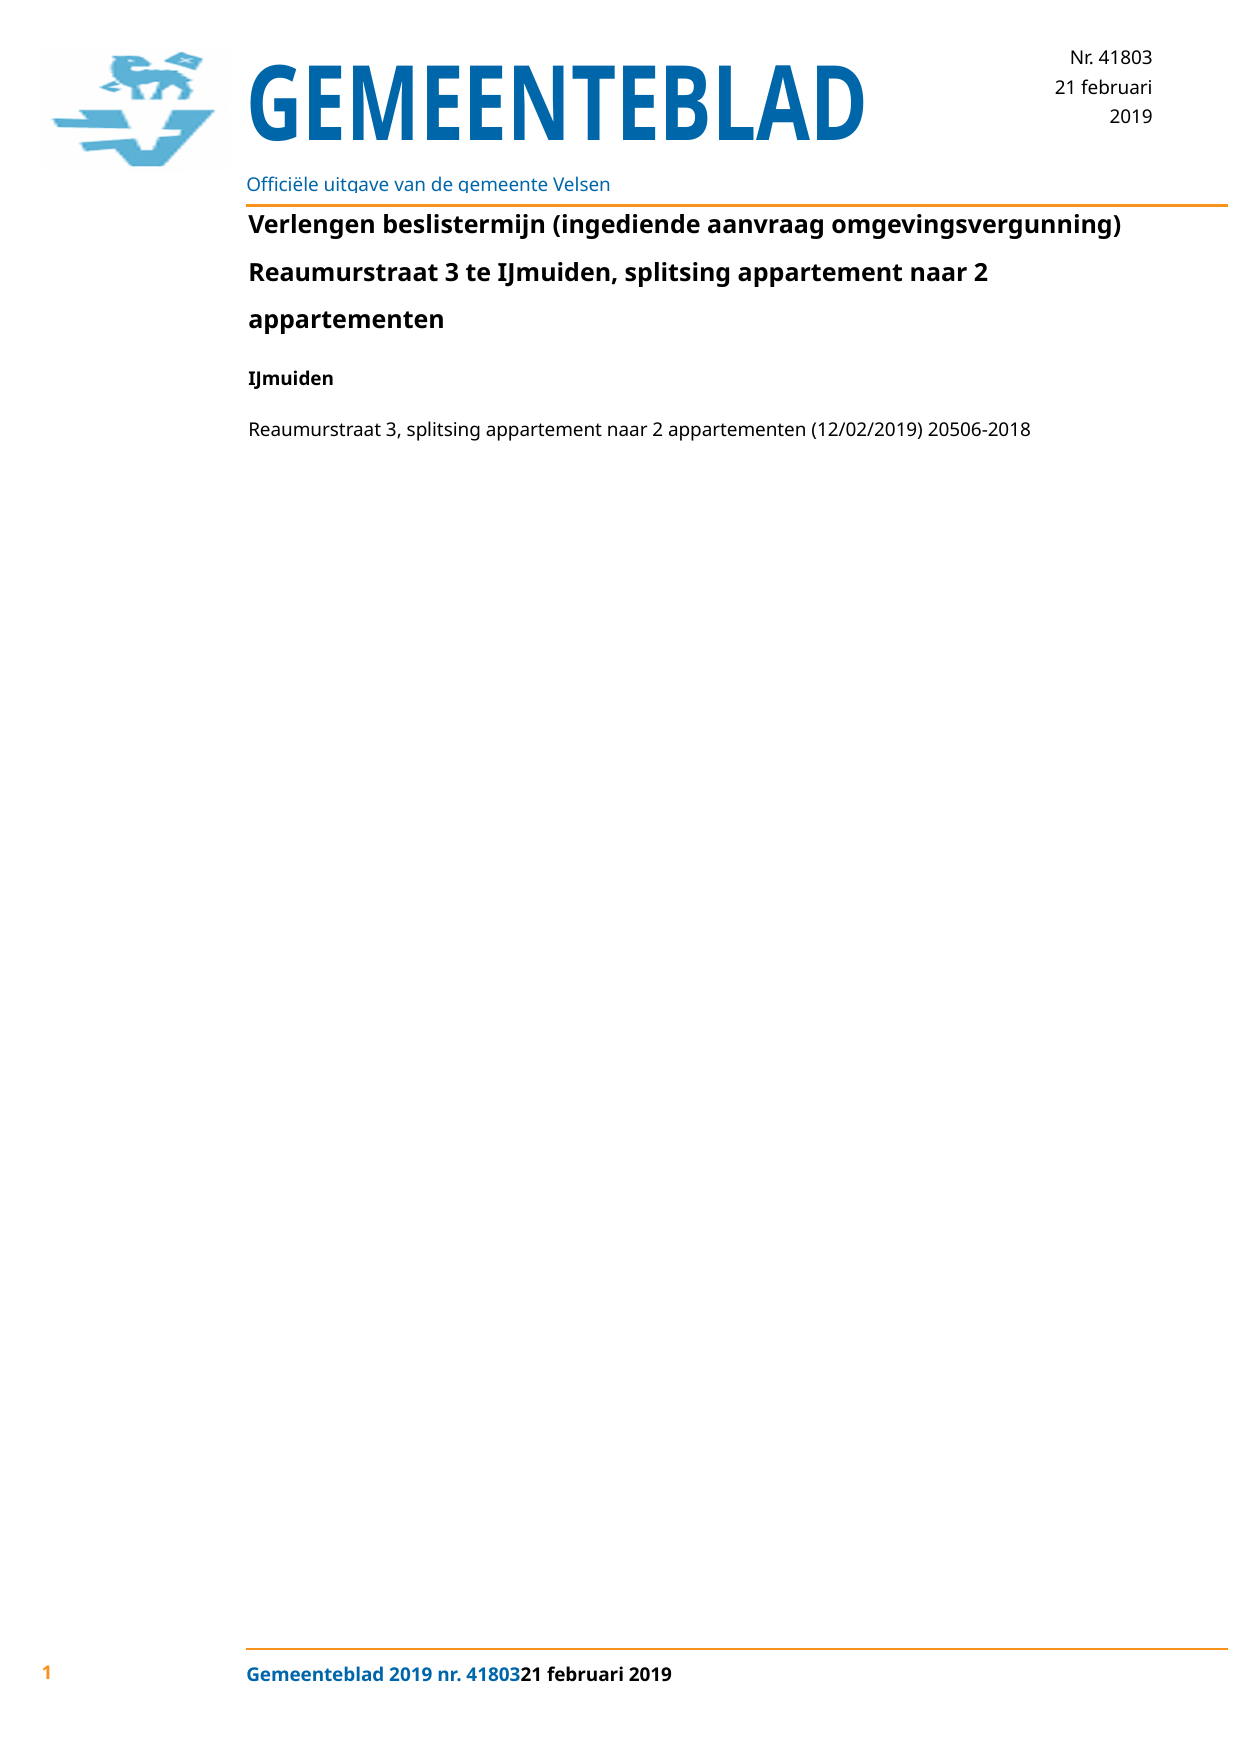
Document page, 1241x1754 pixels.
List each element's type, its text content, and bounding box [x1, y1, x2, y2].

text Verlengen beslistermijn (ingediende aanvraag omgevingsvergunning) Reaumurstraat 3 te IJmuiden, splitsing appartement naar 2 appartementen [248, 207, 1152, 336]
picture [41, 47, 231, 172]
text Reaumurstraat 3, splitsing appartement naar 2 appartementen (12/02/2019) 20506-2018 [248, 416, 1152, 442]
text IJmuiden [248, 366, 1152, 391]
